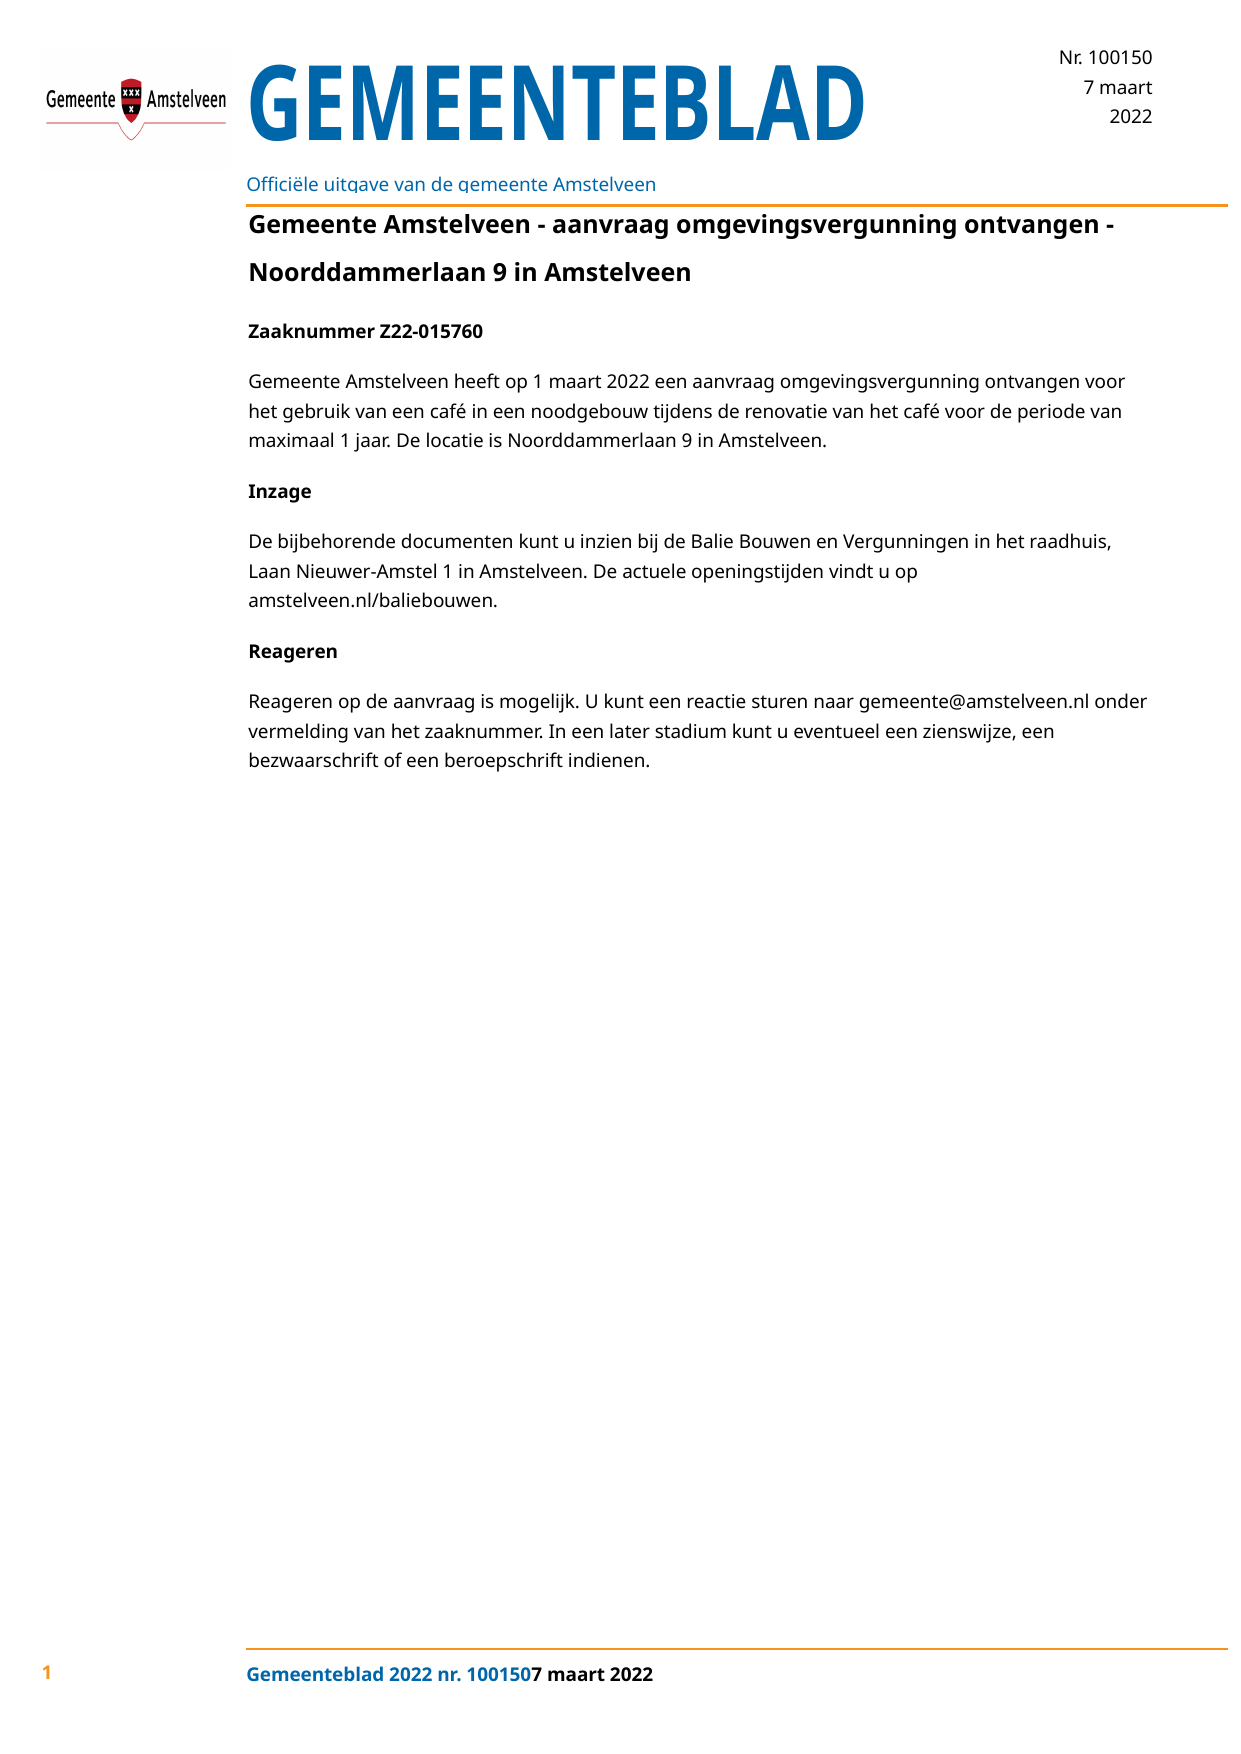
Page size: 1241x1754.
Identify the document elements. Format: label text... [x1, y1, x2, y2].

text Zaaknummer Z22-015760 [248, 318, 1152, 344]
text Reageren op de aanvraag is mogelijk. U kunt een reactie sturen naar gemeente@amstelveen.nl onder vermelding van het zaaknummer. In een later stadium kunt u eventueel een zienswijze, een bezwaarschrift of een beroepschrift indienen. [248, 688, 1152, 773]
text Inzage [248, 478, 1152, 504]
text Gemeente Amstelveen - aanvraag omgevingsvergunning ontvangen - Noorddammerlaan 9 in Amstelveen [248, 207, 1152, 288]
picture [41, 47, 231, 172]
text Gemeente Amstelveen heeft op 1 maart 2022 een aanvraag omgevingsvergunning ontvangen voor het gebruik van een café in een noodgebouw tijdens de renovatie van het café voor de periode van maximaal 1 jaar. De locatie is Noorddammerlaan 9 in Amstelveen. [248, 368, 1152, 453]
text Reageren [248, 638, 1152, 664]
text De bijbehorende documenten kunt u inzien bij de Balie Bouwen en Vergunningen in het raadhuis, Laan Nieuwer-Amstel 1 in Amstelveen. De actuele openingstijden vindt u op amstelveen.nl/baliebouwen. [248, 528, 1152, 613]
